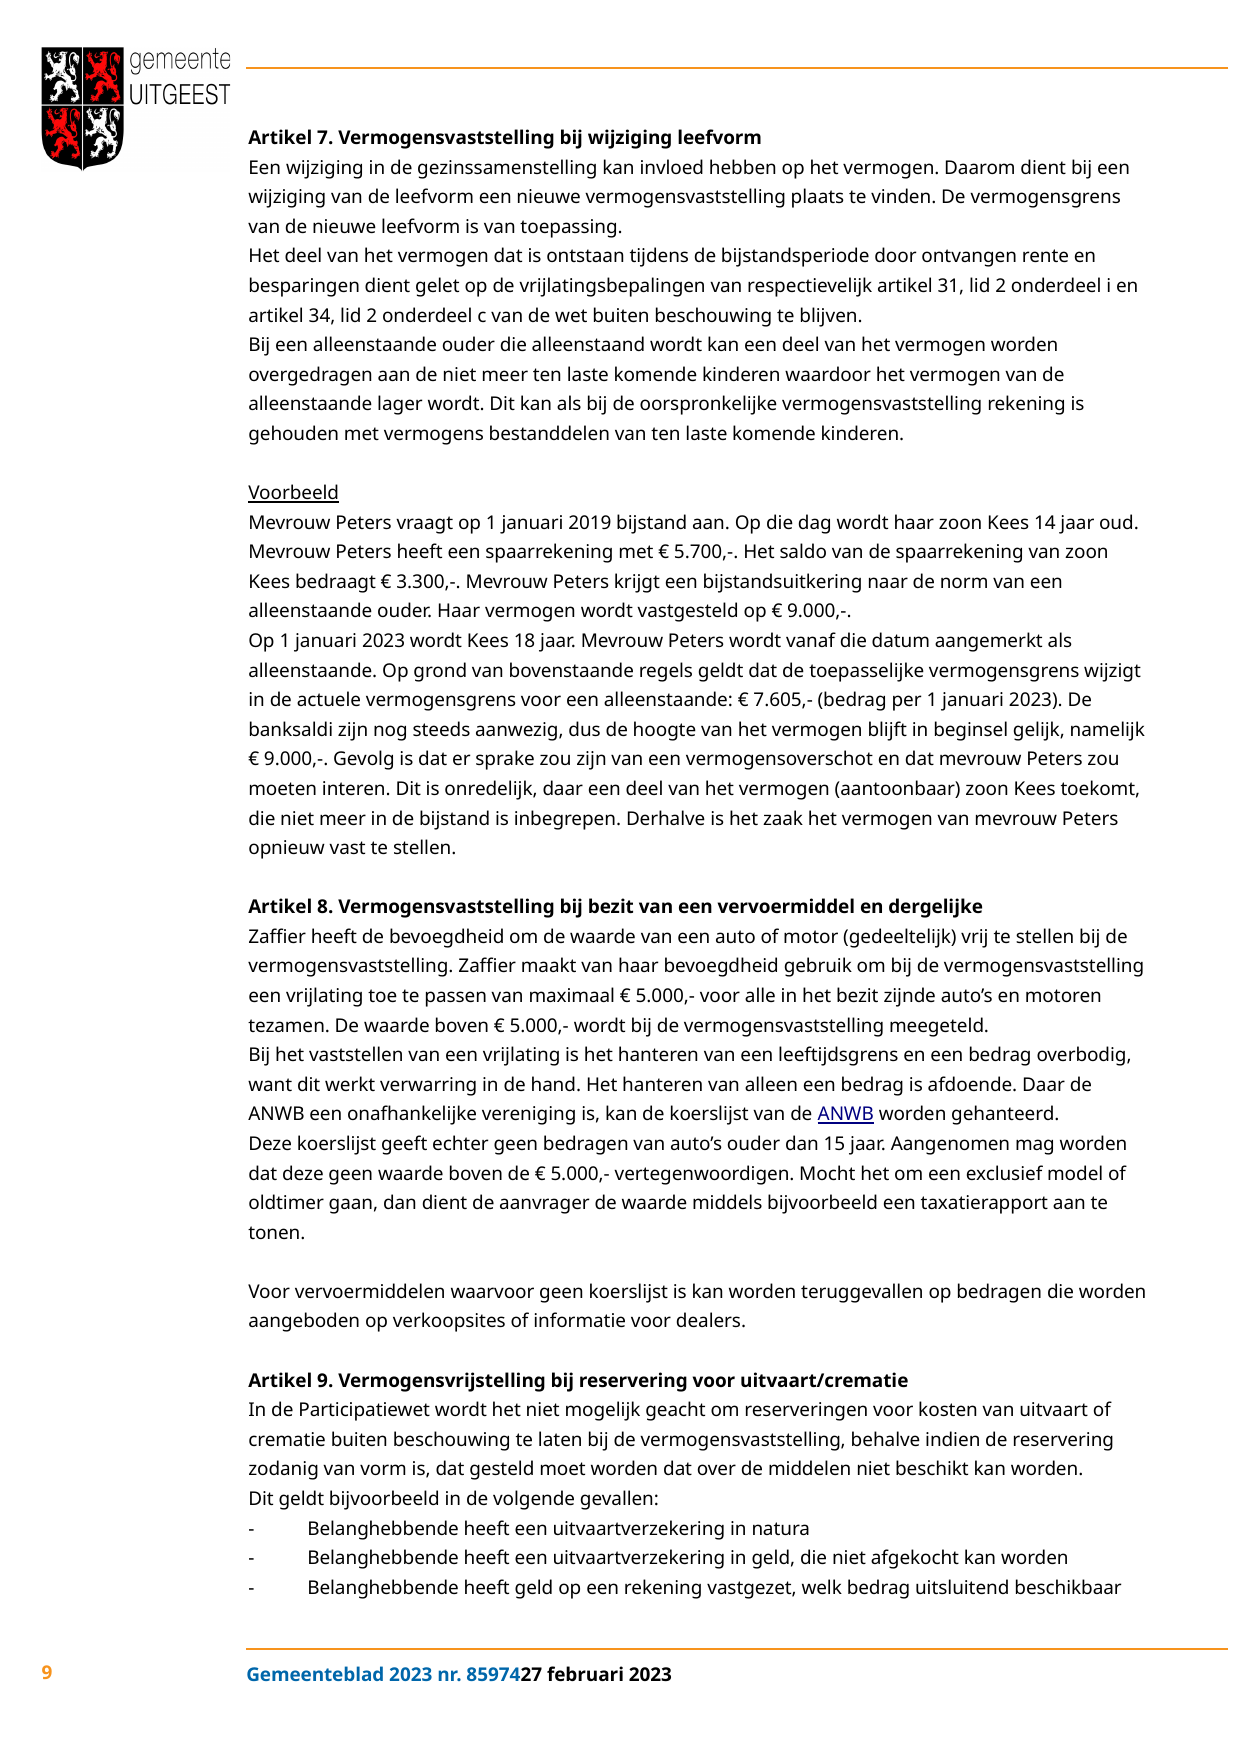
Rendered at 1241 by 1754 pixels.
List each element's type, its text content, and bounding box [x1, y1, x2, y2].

text Een wijziging in de gezinssamenstelling kan invloed hebben op het vermogen. Daarom dient bij een wijziging van de leefvorm een nieuwe vermogensvaststelling plaats te vinden. De vermogensgrens van de nieuwe leefvorm is van toepassing. [248, 154, 1152, 239]
text Artikel 8. Vermogensvaststelling bij bezit van een vervoermiddel en dergelijke [248, 893, 1152, 919]
picture [41, 47, 231, 172]
text Voorbeeld [248, 479, 1152, 505]
text Artikel 7. Vermogensvaststelling bij wijziging leefvorm [248, 124, 1152, 150]
text Op 1 januari 2023 wordt Kees 18 jaar. Mevrouw Peters wordt vanaf die datum aangemerkt als alleenstaande. Op grond van bovenstaande regels geldt dat de toepasselijke vermogensgrens wijzigt in de actuele vermogensgrens voor een alleenstaande: € 7.605,- (bedrag per 1 januari 2023). De banksaldi zijn nog steeds aanwezig, dus de hoogte van het vermogen blijft in beginsel gelijk, namelijk € 9.000,-. Gevolg is dat er sprake zou zijn van een vermogensoverschot en dat mevrouw Peters zou moeten interen. Dit is onredelijk, daar een deel van het vermogen (aantoonbaar) zoon Kees toekomt, die niet meer in de bijstand is inbegrepen. Derhalve is het zaak het vermogen van mevrouw Peters opnieuw vast te stellen. [248, 627, 1152, 860]
text Dit geldt bijvoorbeeld in de volgende gevallen: [248, 1485, 1152, 1511]
list Belanghebbende heeft een uitvaartverzekering in geld, die niet afgekocht kan worden [248, 1544, 1152, 1570]
text Mevrouw Peters vraagt op 1 januari 2019 bijstand aan. Op die dag wordt haar zoon Kees 14 jaar oud. Mevrouw Peters heeft een spaarrekening met € 5.700,-. Het saldo van de spaarrekening van zoon Kees bedraagt € 3.300,-. Mevrouw Peters krijgt een bijstandsuitkering naar de norm van een alleenstaande ouder. Haar vermogen wordt vastgesteld op € 9.000,-. [248, 509, 1152, 623]
text Deze koerslijst geeft echter geen bedragen van auto’s ouder dan 15 jaar. Aangenomen mag worden dat deze geen waarde boven de € 5.000,- vertegenwoordigen. Mocht het om een exclusief model of oldtimer gaan, dan dient de aanvrager de waarde middels bijvoorbeeld een taxatierapport aan te tonen. [248, 1130, 1152, 1245]
text Voor vervoermiddelen waarvoor geen koerslijst is kan worden teruggevallen op bedragen die worden aangeboden op verkoopsites of informatie voor dealers. [248, 1278, 1152, 1333]
text Bij het vaststellen van een vrijlating is het hanteren van een leeftijdsgrens en een bedrag overbodig, want dit werkt verwarring in de hand. Het hanteren van alleen een bedrag is afdoende. Daar de ANWB een onafhankelijke vereniging is, kan de koerslijst van de ANWB worden gehanteerd. [248, 1041, 1152, 1126]
text Artikel 9. Vermogensvrijstelling bij reservering voor uitvaart/crematie [248, 1367, 1152, 1393]
text Bij een alleenstaande ouder die alleenstaand wordt kan een deel van het vermogen worden overgedragen aan de niet meer ten laste komende kinderen waardoor het vermogen van de alleenstaande lager wordt. Dit kan als bij de oorspronkelijke vermogensvaststelling rekening is gehouden met vermogens bestanddelen van ten laste komende kinderen. [248, 331, 1152, 446]
list Belanghebbende heeft een uitvaartverzekering in natura [248, 1515, 1152, 1541]
text In de Participatiewet wordt het niet mogelijk geacht om reserveringen voor kosten van uitvaart of crematie buiten beschouwing te laten bij de vermogensvaststelling, behalve indien de reservering zodanig van vorm is, dat gesteld moet worden dat over de middelen niet beschikt kan worden. [248, 1396, 1152, 1481]
list Belanghebbende heeft geld op een rekening vastgezet, welk bedrag uitsluitend beschikbaar [248, 1574, 1152, 1600]
text Het deel van het vermogen dat is ontstaan tijdens de bijstandsperiode door ontvangen rente en besparingen dient gelet op de vrijlatingsbepalingen van respectievelijk artikel 31, lid 2 onderdeel i en artikel 34, lid 2 onderdeel c van de wet buiten beschouwing te blijven. [248, 243, 1152, 328]
text Zaffier heeft de bevoegdheid om de waarde van een auto of motor (gedeeltelijk) vrij te stellen bij de vermogensvaststelling. Zaffier maakt van haar bevoegdheid gebruik om bij de vermogensvaststelling een vrijlating toe te passen van maximaal € 5.000,- voor alle in het bezit zijnde auto’s en motoren tezamen. De waarde boven € 5.000,- wordt bij de vermogensvaststelling meegeteld. [248, 923, 1152, 1038]
